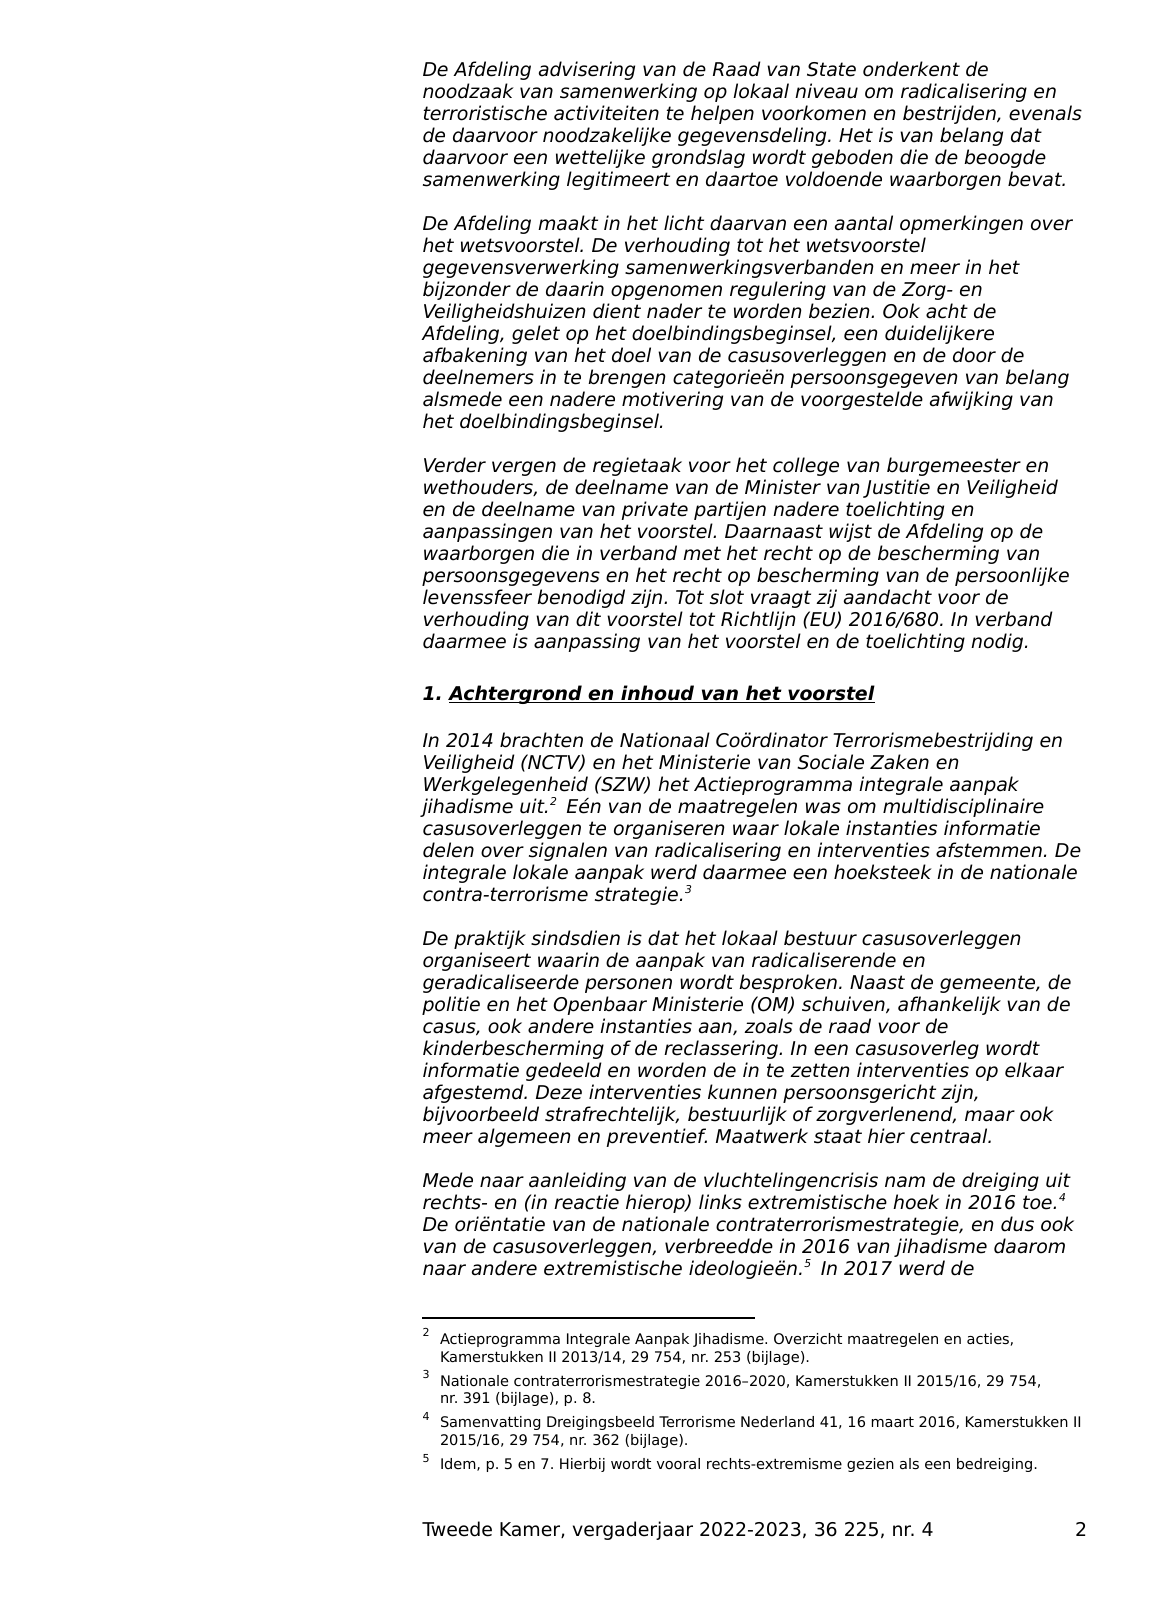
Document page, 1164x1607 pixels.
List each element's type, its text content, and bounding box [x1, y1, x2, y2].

text In 2014 brachten de Nationaal Coördinator Terrorismebestrijding en Veiligheid (NCTV) en het Ministerie van Sociale Zaken en Werkgelegenheid (SZW) het Actieprogramma integrale aanpak jihadisme uit. Eén van de maatregelen was om multidisciplinaire casusoverleggen te organiseren waar lokale instanties informatie delen over signalen van radicalisering en interventies afstemmen. De integrale lokale aanpak werd daarmee een hoeksteek in de nationale contra-terrorisme strategie. [422, 730, 1087, 906]
subtitle 1. Achtergrond en inhoud van het voorstel [422, 683, 1087, 705]
text Nationale contraterrorismestrategie 2016–2020, Kamerstukken II 2015/16, 29 754, nr. 391 (bijlage), p. 8. [422, 1368, 1087, 1407]
text De Afdeling maakt in het licht daarvan een aantal opmerkingen over het wetsvoorstel. De verhouding tot het wetsvoorstel gegevensverwerking samenwerkingsverbanden en meer in het bijzonder de daarin opgenomen regulering van de Zorg- en Veiligheidshuizen dient nader te worden bezien. Ook acht de Afdeling, gelet op het doelbindingsbeginsel, een duidelijkere afbakening van het doel van de casusoverleggen en de door de deelnemers in te brengen categorieën persoonsgegeven van belang alsmede een nadere motivering van de voorgestelde afwijking van het doelbindingsbeginsel. [422, 213, 1087, 433]
text Mede naar aanleiding van de vluchtelingencrisis nam de dreiging uit rechts- en (in reactie hierop) links extremistische hoek in 2016 toe. De oriëntatie van de nationale contraterrorismestrategie, en dus ook van de casusoverleggen, verbreedde in 2016 van jihadisme daarom naar andere extremistische ideologieën. In 2017 werd de [422, 1170, 1087, 1280]
text De praktijk sindsdien is dat het lokaal bestuur casusoverleggen organiseert waarin de aanpak van radicaliserende en geradicaliseerde personen wordt besproken. Naast de gemeente, de politie en het Openbaar Ministerie (OM) schuiven, afhankelijk van de casus, ook andere instanties aan, zoals de raad voor de kinderbescherming of de reclassering. In een casusoverleg wordt informatie gedeeld en worden de in te zetten interventies op elkaar afgestemd. Deze interventies kunnen persoonsgericht zijn, bijvoorbeeld strafrechtelijk, bestuurlijk of zorgverlenend, maar ook meer algemeen en preventief. Maatwerk staat hier centraal. [422, 928, 1087, 1148]
text Actieprogramma Integrale Aanpak Jihadisme. Overzicht maatregelen en acties, Kamerstukken II 2013/14, 29 754, nr. 253 (bijlage). [422, 1327, 1087, 1366]
text Verder vergen de regietaak voor het college van burgemeester en wethouders, de deelname van de Minister van Justitie en Veiligheid en de deelname van private partijen nadere toelichting en aanpassingen van het voorstel. Daarnaast wijst de Afdeling op de waarborgen die in verband met het recht op de bescherming van persoonsgegevens en het recht op bescherming van de persoonlijke levenssfeer benodigd zijn. Tot slot vraagt zij aandacht voor de verhouding van dit voorstel tot Richtlijn (EU) 2016/680. In verband daarmee is aanpassing van het voorstel en de toelichting nodig. [422, 455, 1087, 653]
text De Afdeling advisering van de Raad van State onderkent de noodzaak van samenwerking op lokaal niveau om radicalisering en terroristische activiteiten te helpen voorkomen en bestrijden, evenals de daarvoor noodzakelijke gegevensdeling. Het is van belang dat daarvoor een wettelijke grondslag wordt geboden die de beoogde samenwerking legitimeert en daartoe voldoende waarborgen bevat. [422, 59, 1087, 191]
text Samenvatting Dreigingsbeeld Terrorisme Nederland 41, 16 maart 2016, Kamerstukken II 2015/16, 29 754, nr. 362 (bijlage). [422, 1410, 1087, 1449]
text Idem, p. 5 en 7. Hierbij wordt vooral rechts-extremisme gezien als een bedreiging. [422, 1452, 1087, 1474]
